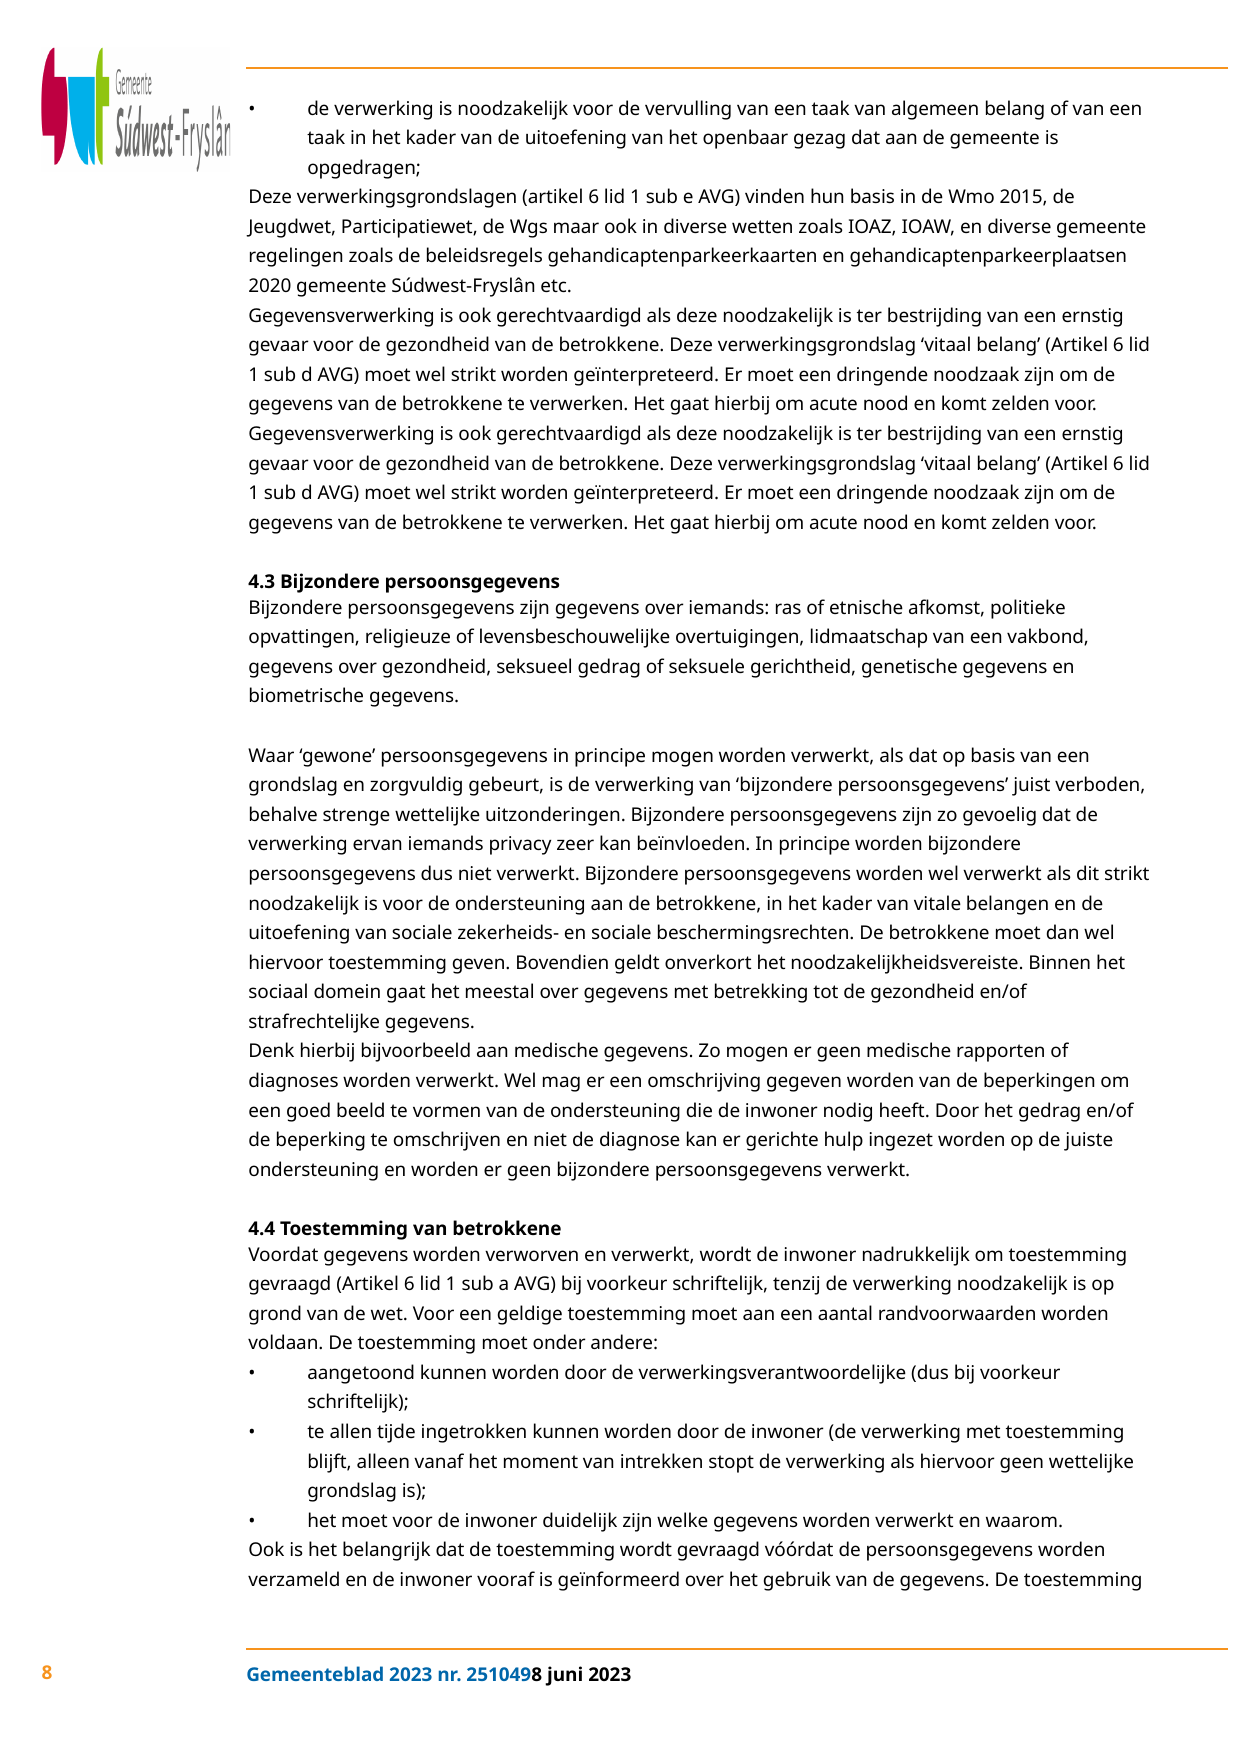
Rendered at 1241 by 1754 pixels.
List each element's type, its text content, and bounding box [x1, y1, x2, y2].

text Voordat gegevens worden verworven en verwerkt, wordt de inwoner nadrukkelijk om toestemming gevraagd (Artikel 6 lid 1 sub a AVG) bij voorkeur schriftelijk, tenzij de verwerking noodzakelijk is op grond van de wet. Voor een geldige toestemming moet aan een aantal randvoorwaarden worden voldaan. De toestemming moet onder andere: [248, 1241, 1152, 1355]
list aangetoond kunnen worden door de verwerkingsverantwoordelijke (dus bij voorkeur schriftelijk); [248, 1359, 1152, 1414]
list de verwerking is noodzakelijk voor de vervulling van een taak van algemeen belang of van een taak in het kader van de uitoefening van het openbaar gezag dat aan de gemeente is opgedragen; [248, 95, 1152, 180]
text Gegevensverwerking is ook gerechtvaardigd als deze noodzakelijk is ter bestrijding van een ernstig gevaar voor de gezondheid van de betrokkene. Deze verwerkingsgrondslag ‘vitaal belang’ (Artikel 6 lid 1 sub d AVG) moet wel strikt worden geïnterpreteerd. Er moet een dringende noodzaak zijn om de gegevens van de betrokkene te verwerken. Het gaat hierbij om acute nood en komt zelden voor. [248, 420, 1152, 535]
list te allen tijde ingetrokken kunnen worden door de inwoner (de verwerking met toestemming blijft, alleen vanaf het moment van intrekken stopt de verwerking als hiervoor geen wettelijke grondslag is); [248, 1418, 1152, 1503]
text 4.4 Toestemming van betrokkene [248, 1215, 1152, 1241]
text Deze verwerkingsgrondslagen (artikel 6 lid 1 sub e AVG) vinden hun basis in de Wmo 2015, de Jeugdwet, Participatiewet, de Wgs maar ook in diverse wetten zoals IOAZ, IOAW, en diverse gemeente regelingen zoals de beleidsregels gehandicaptenparkeerkaarten en gehandicaptenparkeerplaatsen 2020 gemeente Súdwest-Fryslân etc. [248, 183, 1152, 298]
text Gegevensverwerking is ook gerechtvaardigd als deze noodzakelijk is ter bestrijding van een ernstig gevaar voor de gezondheid van de betrokkene. Deze verwerkingsgrondslag ‘vitaal belang’ (Artikel 6 lid 1 sub d AVG) moet wel strikt worden geïnterpreteerd. Er moet een dringende noodzaak zijn om de gegevens van de betrokkene te verwerken. Het gaat hierbij om acute nood en komt zelden voor. [248, 302, 1152, 416]
text Ook is het belangrijk dat de toestemming wordt gevraagd vóórdat de persoonsgegevens worden verzameld en de inwoner vooraf is geïnformeerd over het gebruik van de gegevens. De toestemming [248, 1537, 1152, 1592]
list het moet voor de inwoner duidelijk zijn welke gegevens worden verwerkt en waarom. [248, 1507, 1152, 1533]
text Bijzondere persoonsgegevens zijn gegevens over iemands: ras of etnische afkomst, politieke opvattingen, religieuze of levensbeschouwelijke overtuigingen, lidmaatschap van een vakbond, gegevens over gezondheid, seksueel gedrag of seksuele gerichtheid, genetische gegevens en biometrische gegevens. [248, 594, 1152, 708]
text Denk hierbij bijvoorbeeld aan medische gegevens. Zo mogen er geen medische rapporten of diagnoses worden verwerkt. Wel mag er een omschrijving gegeven worden van de beperkingen om een goed beeld te vormen van de ondersteuning die de inwoner nodig heeft. Door het gedrag en/of de beperking te omschrijven en niet de diagnose kan er gerichte hulp ingezet worden op de juiste ondersteuning en worden er geen bijzondere persoonsgegevens verwerkt. [248, 1038, 1152, 1182]
text 4.3 Bijzondere persoonsgegevens [248, 568, 1152, 594]
text Waar ‘gewone’ persoonsgegevens in principe mogen worden verwerkt, als dat op basis van een grondslag en zorgvuldig gebeurt, is de verwerking van ‘bijzondere persoonsgegevens’ juist verboden, behalve strenge wettelijke uitzonderingen. Bijzondere persoonsgegevens zijn zo gevoelig dat de verwerking ervan iemands privacy zeer kan beïnvloeden. In principe worden bijzondere persoonsgegevens dus niet verwerkt. Bijzondere persoonsgegevens worden wel verwerkt als dit strikt noodzakelijk is voor de ondersteuning aan de betrokkene, in het kader van vitale belangen en de uitoefening van sociale zekerheids- en sociale beschermingsrechten. De betrokkene moet dan wel hiervoor toestemming geven. Bovendien geldt onverkort het noodzakelijkheidsvereiste. Binnen het sociaal domein gaat het meestal over gegevens met betrekking tot de gezondheid en/of strafrechtelijke gegevens. [248, 742, 1152, 1034]
picture [41, 47, 231, 172]
